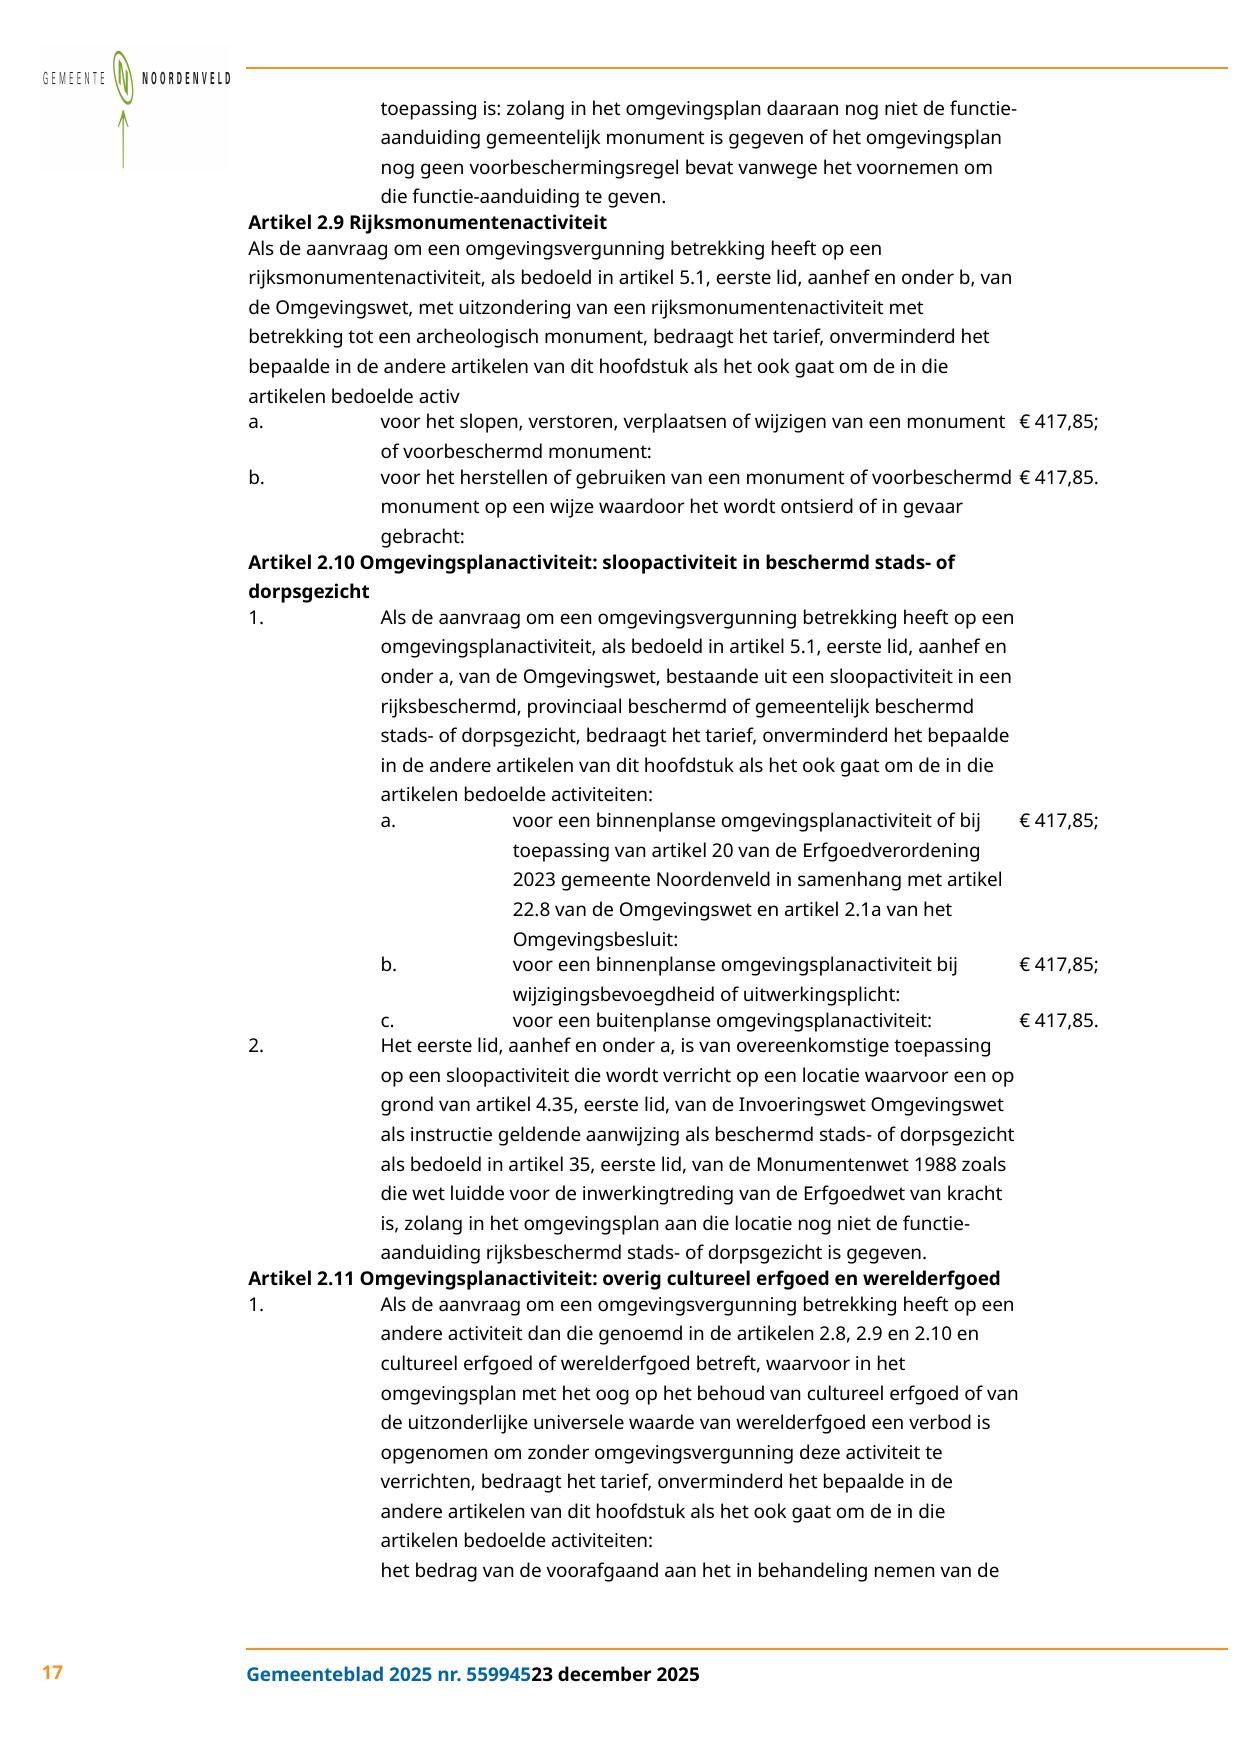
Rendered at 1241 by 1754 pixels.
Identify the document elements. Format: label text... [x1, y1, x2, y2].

table_cell [1019, 604, 1152, 807]
table_cell Artikel 2.10 Omgevingsplanactiviteit: sloopactiviteit in beschermd stads- of dorpsgezicht [248, 549, 1019, 604]
table_cell Als de aanvraag om een omgevingsvergunning betrekking heeft op een omgevingsplanactiviteit, als bedoeld in artikel 5.1, eerste lid, aanhef en onder a, van de Omgevingswet, bestaande uit een sloopactiviteit in een rijksbeschermd, provinciaal beschermd of gemeentelijk beschermd stads- of dorpsgezicht, bedraagt het tarief, onverminderd het bepaalde in de andere artikelen van dit hoofdstuk als het ook gaat om de in die artikelen bedoelde activiteiten: [380, 604, 1019, 807]
table_cell Artikel 2.9 Rijksmonumentenactiviteit [248, 209, 1019, 235]
table_cell € 417,85; [1019, 409, 1152, 464]
table_cell Als de aanvraag om een omgevingsvergunning betrekking heeft op een andere activiteit dan die genoemd in de artikelen 2.8, 2.9 en 2.10 en cultureel erfgoed of werelderfgoed betreft, waarvoor in het omgevingsplan met het oog op het behoud van cultureel erfgoed of van de uitzonderlijke universele waarde van werelderfgoed een verbod is opgenomen om zonder omgevingsvergunning deze activiteit te verrichten, bedraagt het tarief, onverminderd het bepaalde in de andere artikelen van dit hoofdstuk als het ook gaat om de in die artikelen bedoelde activiteiten: het bedrag van de voorafgaand aan het in behandeling nemen van de [380, 1291, 1019, 1583]
table_cell voor het herstellen of gebruiken van een monument of voorbeschermd monument op een wijze waardoor het wordt ontsierd of in gevaar gebracht: [380, 464, 1019, 549]
table_cell voor een binnenplanse omgevingsplanactiviteit bij wijzigingsbevoegdheid of uitwerkingsplicht: [513, 951, 1019, 1007]
table_cell 2. [248, 1033, 380, 1265]
table_cell [1019, 1033, 1152, 1265]
table_cell b. [248, 464, 380, 549]
table_cell toepassing is: zolang in het omgevingsplan daaraan nog niet de functie-aanduiding gemeentelijk monument is gegeven of het omgevingsplan nog geen voorbeschermingsregel bevat vanwege het voornemen om die functie-aanduiding te geven. [380, 95, 1019, 209]
table_cell voor het slopen, verstoren, verplaatsen of wijzigen van een monument of voorbeschermd monument: [380, 409, 1019, 464]
table_cell Artikel 2.11 Omgevingsplanactiviteit: overig cultureel erfgoed en werelderfgoed [248, 1265, 1019, 1291]
table_cell c. [380, 1007, 513, 1032]
table_cell € 417,85; [1019, 808, 1152, 951]
table_cell € 417,85. [1019, 1007, 1152, 1032]
table_cell Als de aanvraag om een omgevingsvergunning betrekking heeft op een rijksmonumentenactiviteit, als bedoeld in artikel 5.1, eerste lid, aanhef en onder b, van de Omgevingswet, met uitzondering van een rijksmonumentenactiviteit met betrekking tot een archeologisch monument, bedraagt het tarief, onverminderd het bepaalde in de andere artikelen van dit hoofdstuk als het ook gaat om de in die artikelen bedoelde activ [248, 235, 1019, 409]
table_cell [1019, 1291, 1152, 1583]
table_cell [248, 951, 380, 1007]
table_cell voor een buitenplanse omgevingsplanactiviteit: [513, 1007, 1019, 1032]
table_cell [248, 1007, 380, 1032]
table_cell [1019, 95, 1152, 209]
table_cell € 417,85; [1019, 951, 1152, 1007]
table_cell b. [380, 951, 513, 1007]
table_cell € 417,85. [1019, 464, 1152, 549]
table_cell voor een binnenplanse omgevingsplanactiviteit of bij toepassing van artikel 20 van de Erfgoedverordening 2023 gemeente Noordenveld in samenhang met artikel 22.8 van de Omgevingswet en artikel 2.1a van het Omgevingsbesluit: [513, 808, 1019, 951]
picture [41, 47, 231, 172]
table_cell [248, 808, 380, 951]
table_cell 1. [248, 1291, 380, 1583]
table_cell a. [380, 808, 513, 951]
table_cell [1019, 549, 1152, 604]
table_cell [1019, 235, 1152, 409]
table_cell [248, 95, 380, 209]
table_cell a. [248, 409, 380, 464]
table_cell 1. [248, 604, 380, 807]
table_cell [1019, 209, 1152, 235]
table_cell [1019, 1265, 1152, 1291]
table_cell Het eerste lid, aanhef en onder a, is van overeenkomstige toepassing op een sloopactiviteit die wordt verricht op een locatie waarvoor een op grond van artikel 4.35, eerste lid, van de Invoeringswet Omgevingswet als instructie geldende aanwijzing als beschermd stads- of dorpsgezicht als bedoeld in artikel 35, eerste lid, van de Monumentenwet 1988 zoals die wet luidde voor de inwerkingtreding van de Erfgoedwet van kracht is, zolang in het omgevingsplan aan die locatie nog niet de functie-aanduiding rijksbeschermd stads- of dorpsgezicht is gegeven. [380, 1033, 1019, 1265]
